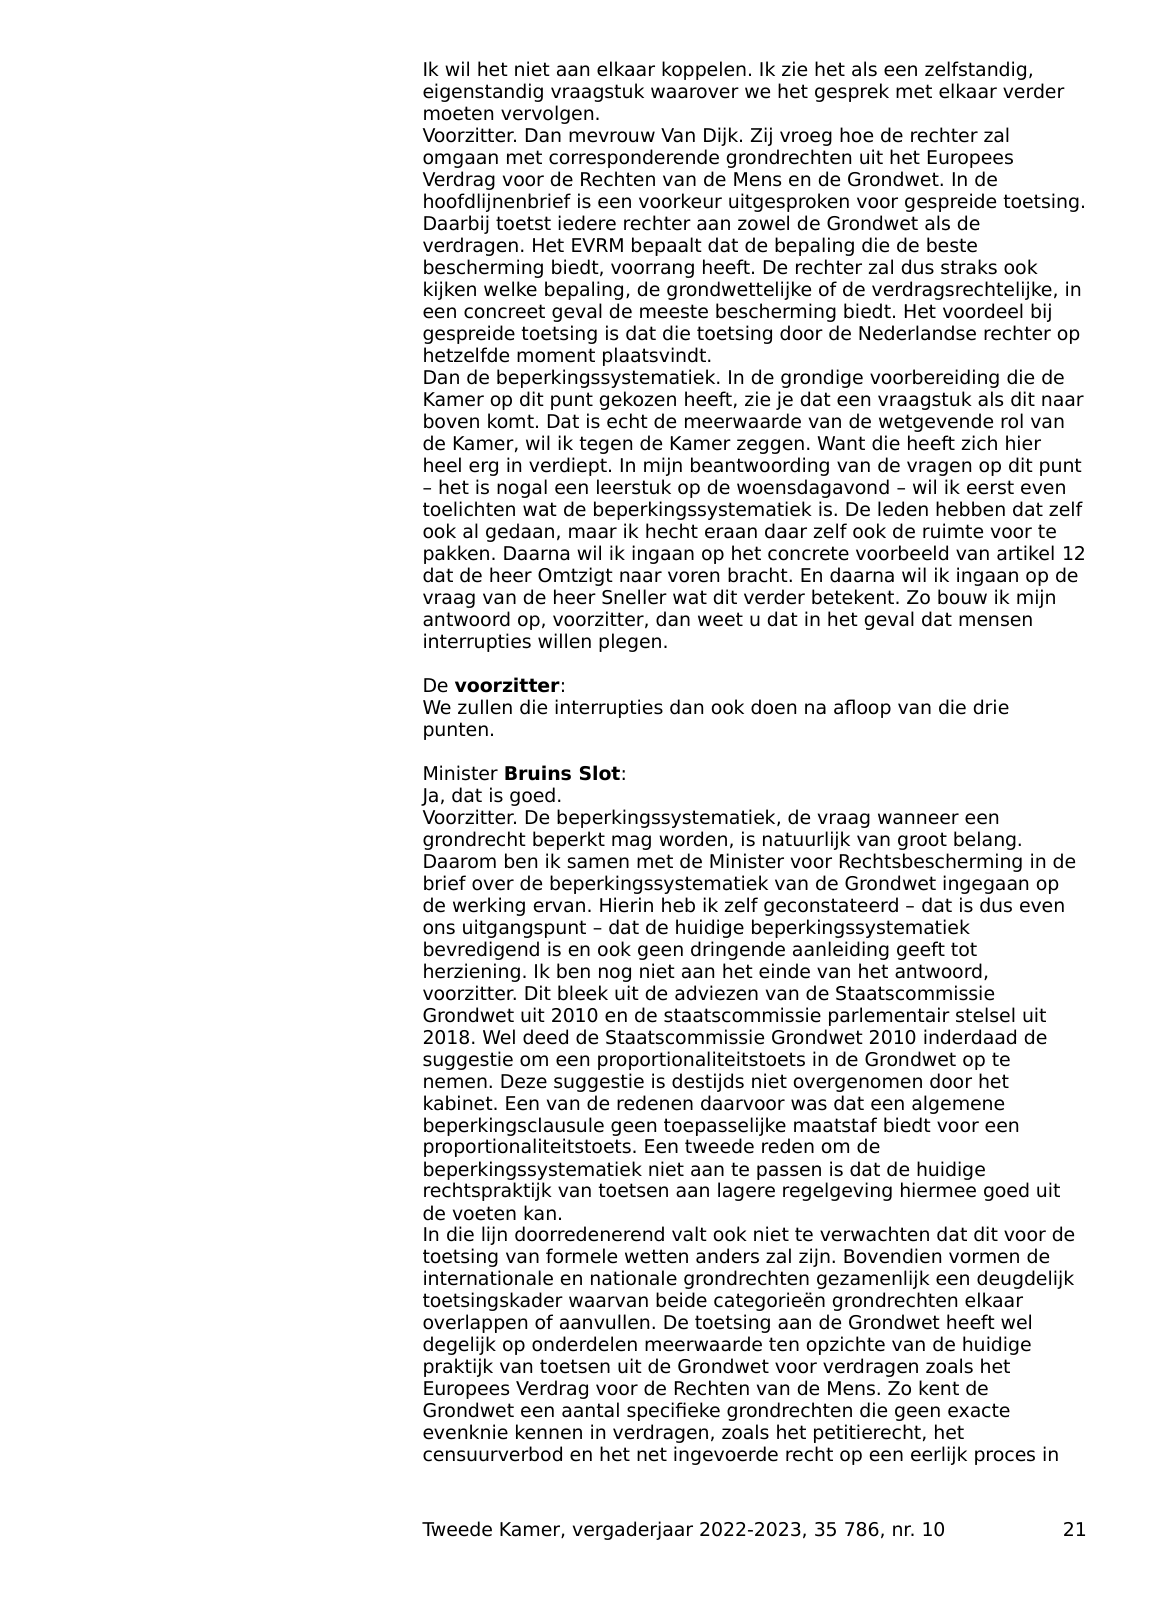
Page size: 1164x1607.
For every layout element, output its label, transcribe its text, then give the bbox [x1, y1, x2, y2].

text Dan de beperkingssystematiek. In de grondige voorbereiding die de Kamer op dit punt gekozen heeft, zie je dat een vraagstuk als dit naar boven komt. Dat is echt de meerwaarde van de wetgevende rol van de Kamer, wil ik tegen de Kamer zeggen. Want die heeft zich hier heel erg in verdiept. In mijn beantwoording van de vragen op dit punt – het is nogal een leerstuk op de woensdagavond – wil ik eerst even toelichten wat de beperkingssystematiek is. De leden hebben dat zelf ook al gedaan, maar ik hecht eraan daar zelf ook de ruimte voor te pakken. Daarna wil ik ingaan op het concrete voorbeeld van artikel 12 dat de heer Omtzigt naar voren bracht. En daarna wil ik ingaan op de vraag van de heer Sneller wat dit verder betekent. Zo bouw ik mijn antwoord op, voorzitter, dan weet u dat in het geval dat mensen interrupties willen plegen. [422, 367, 1087, 652]
text De voorzitter: [422, 675, 1087, 697]
text Ja, dat is goed. [422, 785, 1087, 807]
text In die lijn doorredenerend valt ook niet te verwachten dat dit voor de toetsing van formele wetten anders zal zijn. Bovendien vormen de internationale en nationale grondrechten gezamenlijk een deugdelijk toetsingskader waarvan beide categorieën grondrechten elkaar overlappen of aanvullen. De toetsing aan de Grondwet heeft wel degelijk op onderdelen meerwaarde ten opzichte van de huidige praktijk van toetsen uit de Grondwet voor verdragen zoals het Europees Verdrag voor de Rechten van de Mens. Zo kent de Grondwet een aantal specifieke grondrechten die geen exacte evenknie kennen in verdragen, zoals het petitierecht, het censuurverbod en het net ingevoerde recht op een eerlijk proces in [422, 1224, 1087, 1466]
text Voorzitter. Dan mevrouw Van Dijk. Zij vroeg hoe de rechter zal omgaan met corresponderende grondrechten uit het Europees Verdrag voor de Rechten van de Mens en de Grondwet. In de hoofdlijnenbrief is een voorkeur uitgesproken voor gespreide toetsing. Daarbij toetst iedere rechter aan zowel de Grondwet als de verdragen. Het EVRM bepaalt dat de bepaling die de beste bescherming biedt, voorrang heeft. De rechter zal dus straks ook kijken welke bepaling, de grondwettelijke of de verdragsrechtelijke, in een concreet geval de meeste bescherming biedt. Het voordeel bij gespreide toetsing is dat die toetsing door de Nederlandse rechter op hetzelfde moment plaatsvindt. [422, 125, 1087, 367]
text Voorzitter. De beperkingssystematiek, de vraag wanneer een grondrecht beperkt mag worden, is natuurlijk van groot belang. Daarom ben ik samen met de Minister voor Rechtsbescherming in de brief over de beperkingssystematiek van de Grondwet ingegaan op de werking ervan. Hierin heb ik zelf geconstateerd – dat is dus even ons uitgangspunt – dat de huidige beperkingssystematiek bevredigend is en ook geen dringende aanleiding geeft tot herziening. Ik ben nog niet aan het einde van het antwoord, voorzitter. Dit bleek uit de adviezen van de Staatscommissie Grondwet uit 2010 en de staatscommissie parlementair stelsel uit 2018. Wel deed de Staatscommissie Grondwet 2010 inderdaad de suggestie om een proportionaliteitstoets in de Grondwet op te nemen. Deze suggestie is destijds niet overgenomen door het kabinet. Een van de redenen daarvoor was dat een algemene beperkingsclausule geen toepasselijke maatstaf biedt voor een proportionaliteitstoets. Een tweede reden om de beperkingssystematiek niet aan te passen is dat de huidige rechtspraktijk van toetsen aan lagere regelgeving hiermee goed uit de voeten kan. [422, 807, 1087, 1224]
text Ik wil het niet aan elkaar koppelen. Ik zie het als een zelfstandig, eigenstandig vraagstuk waarover we het gesprek met elkaar verder moeten vervolgen. [422, 59, 1087, 125]
text We zullen die interrupties dan ook doen na afloop van die drie punten. [422, 697, 1087, 741]
text Minister Bruins Slot: [422, 763, 1087, 785]
